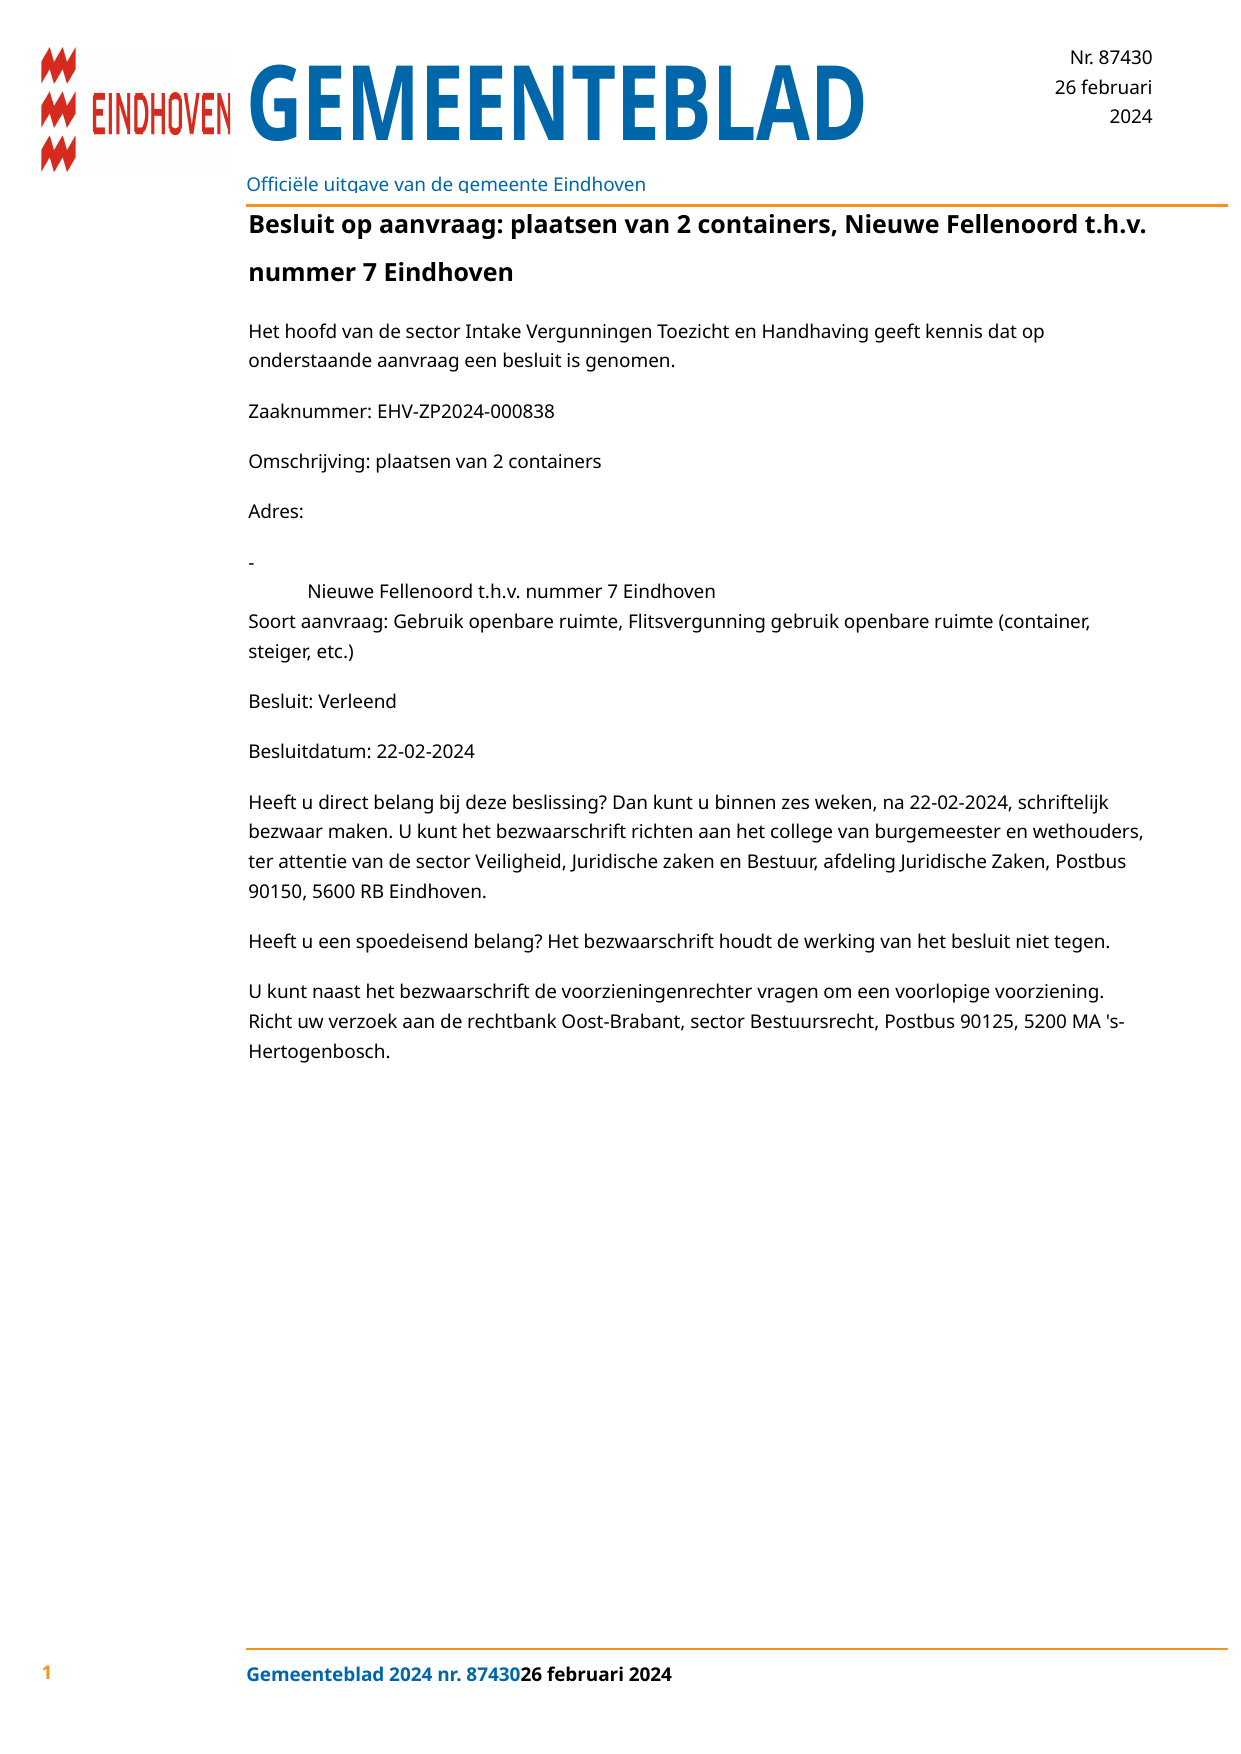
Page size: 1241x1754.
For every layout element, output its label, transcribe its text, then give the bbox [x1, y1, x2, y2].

text U kunt naast het bezwaarschrift de voorzieningenrechter vragen om een voorlopige voorziening. Richt uw verzoek aan de rechtbank Oost-Brabant, sector Bestuursrecht, Postbus 90125, 5200 MA 's-Hertogenbosch. [248, 979, 1152, 1064]
text Het hoofd van de sector Intake Vergunningen Toezicht en Handhaving geeft kennis dat op onderstaande aanvraag een besluit is genomen. [248, 318, 1152, 373]
text Besluit op aanvraag: plaatsen van 2 containers, Nieuwe Fellenoord t.h.v. nummer 7 Eindhoven [248, 207, 1152, 288]
list Nieuwe Fellenoord t.h.v. nummer 7 Eindhoven [248, 579, 1152, 604]
text Besluit: Verleend [248, 688, 1152, 714]
text Heeft u een spoedeisend belang? Het bezwaarschrift houdt de werking van het besluit niet tegen. [248, 928, 1152, 954]
text Zaaknummer: EHV-ZP2024-000838 [248, 398, 1152, 424]
text Omschrijving: plaatsen van 2 containers [248, 448, 1152, 474]
picture [41, 47, 231, 172]
text Soort aanvraag: Gebruik openbare ruimte, Flitsvergunning gebruik openbare ruimte (container, steiger, etc.) [248, 608, 1152, 664]
text Heeft u direct belang bij deze beslissing? Dan kunt u binnen zes weken, na 22-02-2024, schriftelijk bezwaar maken. U kunt het bezwaarschrift richten aan het college van burgemeester en wethouders, ter attentie van de sector Veiligheid, Juridische zaken en Bestuur, afdeling Juridische Zaken, Postbus 90150, 5600 RB Eindhoven. [248, 789, 1152, 904]
text Adres: [248, 499, 1152, 524]
text Besluitdatum: 22-02-2024 [248, 739, 1152, 764]
